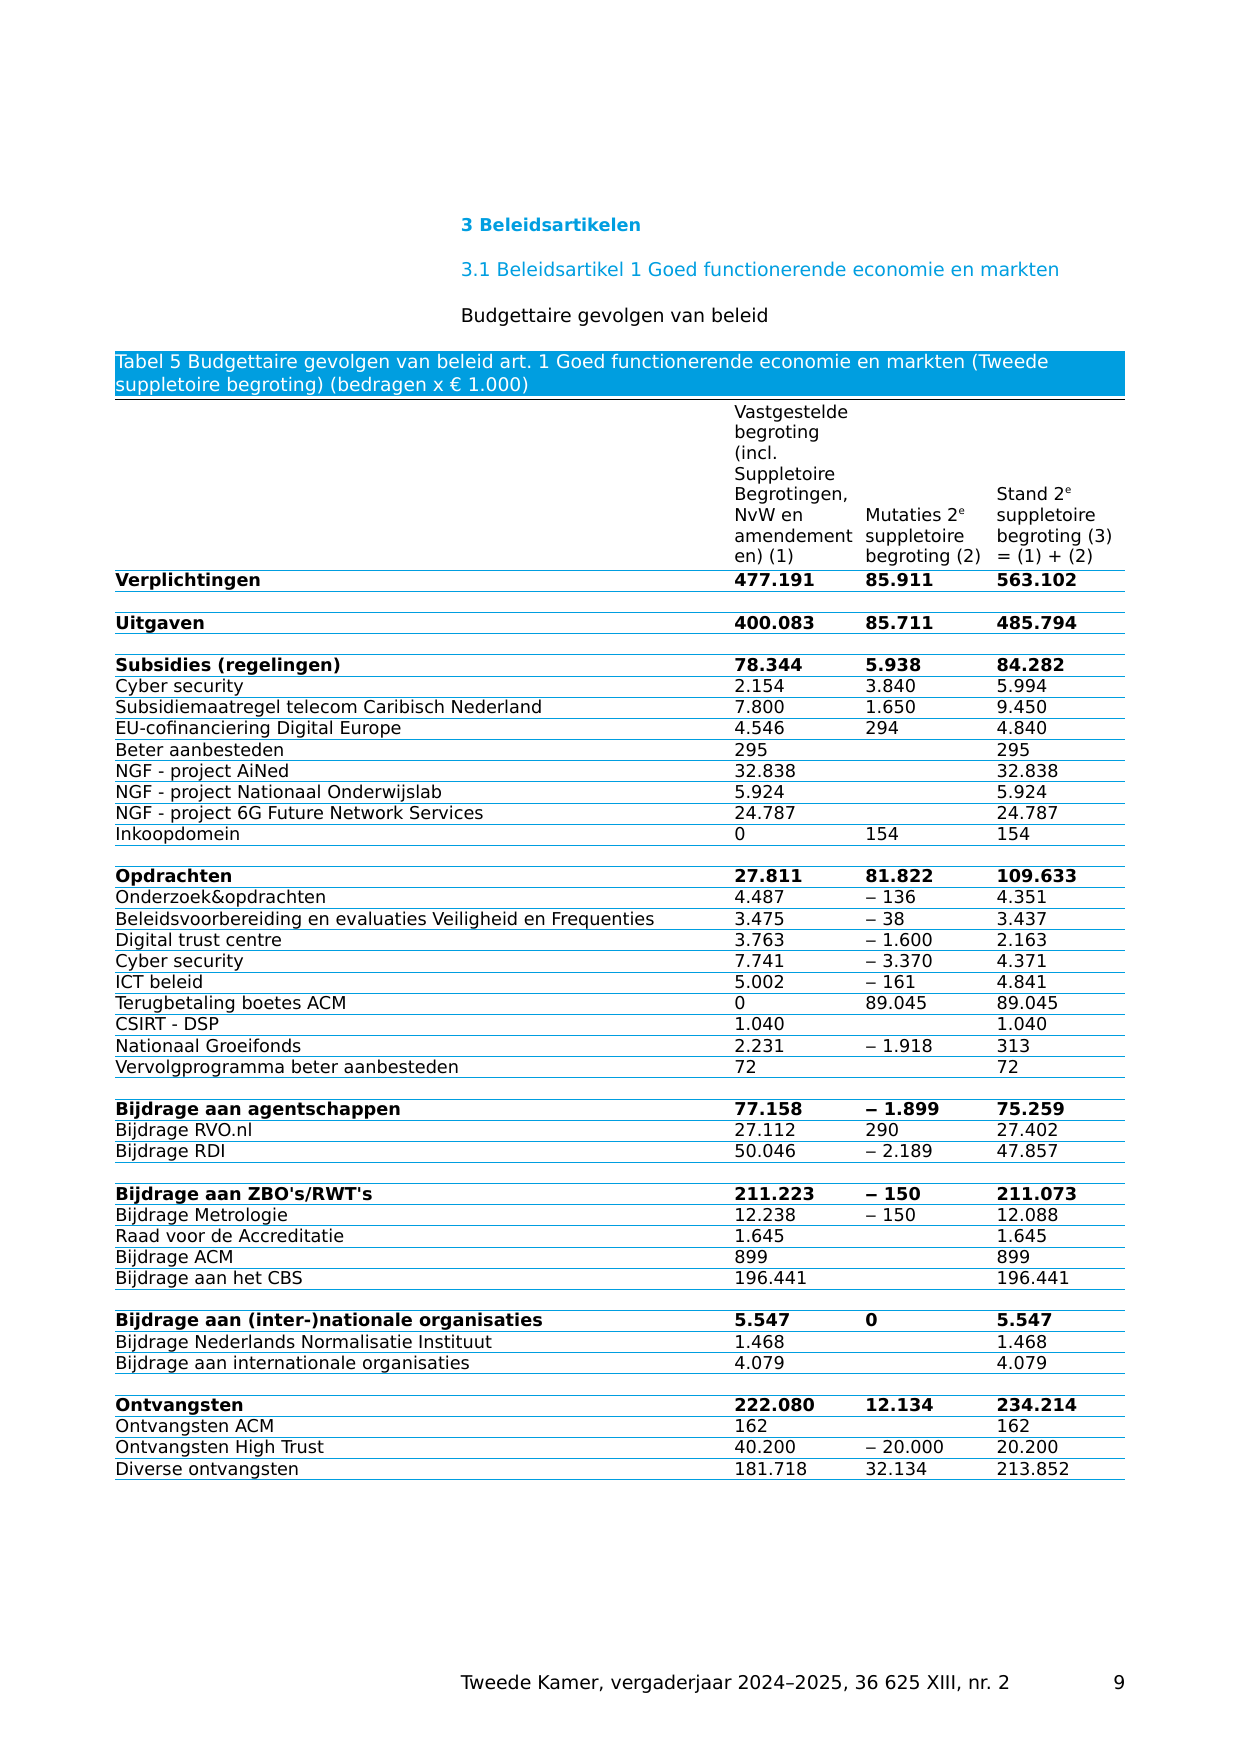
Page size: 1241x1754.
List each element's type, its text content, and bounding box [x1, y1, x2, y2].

table_cell [115, 1163, 731, 1183]
table_cell 32.838 [994, 761, 1125, 781]
table_cell 78.344 [731, 655, 862, 676]
table_cell 72 [731, 1057, 862, 1077]
table_cell 1.468 [994, 1332, 1125, 1352]
table_cell [731, 1078, 862, 1098]
table_cell 84.282 [994, 655, 1125, 676]
table_cell Vervolgprogramma beter aanbesteden [115, 1057, 731, 1077]
table_cell [862, 1374, 993, 1394]
table_cell [994, 592, 1125, 612]
table_cell [115, 846, 731, 866]
table_cell ‒ 1.600 [862, 930, 993, 950]
table_cell 477.191 [731, 571, 862, 591]
table_cell 1.650 [862, 698, 993, 718]
table_cell 85.711 [862, 613, 993, 633]
table_cell 1.040 [994, 1015, 1125, 1035]
table_cell 77.158 [731, 1100, 862, 1119]
table_cell 4.840 [994, 719, 1125, 739]
table_cell 5.547 [994, 1311, 1125, 1331]
table_cell 20.200 [994, 1438, 1125, 1458]
table_cell [115, 400, 731, 570]
table_cell 27.811 [731, 867, 862, 887]
table_cell 32.134 [862, 1459, 993, 1479]
table_cell 72 [994, 1057, 1125, 1077]
table_cell 4.371 [994, 951, 1125, 972]
table_cell ‒ 161 [862, 973, 993, 993]
table_cell Subsidies (regelingen) [115, 655, 731, 676]
table_cell 0 [731, 994, 862, 1014]
table_cell [731, 1374, 862, 1394]
table_cell 3.840 [862, 677, 993, 697]
table_cell [862, 1269, 993, 1289]
table_cell 5.002 [731, 973, 862, 993]
table_cell 196.441 [994, 1269, 1125, 1289]
table_cell Cyber security [115, 677, 731, 697]
table_cell ‒ 136 [862, 888, 993, 908]
table_cell [862, 1163, 993, 1183]
table_cell Subsidiemaatregel telecom Caribisch Nederland [115, 698, 731, 718]
table_cell 222.080 [731, 1396, 862, 1416]
table_cell Mutaties 2e suppletoire begroting (2) [862, 400, 993, 570]
table_cell 3.763 [731, 930, 862, 950]
table_cell 7.800 [731, 698, 862, 718]
table_cell Terugbetaling boetes ACM [115, 994, 731, 1014]
table_cell ‒ 38 [862, 909, 993, 929]
table_cell 313 [994, 1036, 1125, 1056]
table_cell 213.852 [994, 1459, 1125, 1479]
table_cell [994, 1078, 1125, 1098]
table_cell 4.487 [731, 888, 862, 908]
table_cell Raad voor de Accreditatie [115, 1226, 731, 1246]
table_cell Bijdrage aan ZBO's/RWT's [115, 1184, 731, 1204]
table_cell 24.787 [731, 804, 862, 823]
table_cell 4.546 [731, 719, 862, 739]
table_cell 81.822 [862, 867, 993, 887]
table_cell Verplichtingen [115, 571, 731, 591]
table_cell Bijdrage ACM [115, 1248, 731, 1268]
table_cell NGF - project 6G Future Network Services [115, 804, 731, 823]
table_cell [862, 1417, 993, 1437]
table_cell 400.083 [731, 613, 862, 633]
table_cell NGF - project Nationaal Onderwijslab [115, 782, 731, 802]
table_cell 1.040 [731, 1015, 862, 1035]
table_cell 47.857 [994, 1142, 1125, 1162]
table_cell 12.088 [994, 1205, 1125, 1225]
table_cell ‒ 150 [862, 1184, 993, 1204]
table_cell 1.645 [994, 1226, 1125, 1246]
table_cell [862, 1226, 993, 1246]
table_cell Bijdrage aan het CBS [115, 1269, 731, 1289]
table_cell 12.238 [731, 1205, 862, 1225]
table_cell EU-cofinanciering Digital Europe [115, 719, 731, 739]
table_cell Uitgaven [115, 613, 731, 633]
table_cell 4.351 [994, 888, 1125, 908]
table_cell [862, 1353, 993, 1373]
table_cell 196.441 [731, 1269, 862, 1289]
table_cell Stand 2e suppletoire begroting (3) = (1) + (2) [994, 400, 1125, 570]
table_cell 563.102 [994, 571, 1125, 591]
table_cell 4.841 [994, 973, 1125, 993]
table_cell Beter aanbesteden [115, 740, 731, 760]
table_cell 234.214 [994, 1396, 1125, 1416]
table_cell ‒ 1.918 [862, 1036, 993, 1056]
table_cell [862, 1290, 993, 1310]
table_cell 211.223 [731, 1184, 862, 1204]
table_cell 5.994 [994, 677, 1125, 697]
table_cell 3.475 [731, 909, 862, 929]
table_cell [115, 1290, 731, 1310]
table_cell 50.046 [731, 1142, 862, 1162]
table_cell 294 [862, 719, 993, 739]
table_cell 5.924 [731, 782, 862, 802]
table_cell NGF - project AiNed [115, 761, 731, 781]
table_cell [731, 846, 862, 866]
table_cell Bijdrage aan (inter-)nationale organisaties [115, 1311, 731, 1331]
table_cell ‒ 2.189 [862, 1142, 993, 1162]
table_cell Opdrachten [115, 867, 731, 887]
table_cell [862, 761, 993, 781]
table_cell 295 [994, 740, 1125, 760]
table_cell [731, 592, 862, 612]
table_cell [862, 1078, 993, 1098]
table_cell 485.794 [994, 613, 1125, 633]
table_cell ‒ 20.000 [862, 1438, 993, 1458]
table_cell 5.938 [862, 655, 993, 676]
table_cell 154 [994, 825, 1125, 845]
table_cell [731, 1290, 862, 1310]
table_cell 162 [731, 1417, 862, 1437]
table_cell 211.073 [994, 1184, 1125, 1204]
table_cell [115, 634, 731, 654]
title 3 Beleidsartikelen [461, 213, 1125, 236]
table_cell 9.450 [994, 698, 1125, 718]
table_cell 1.468 [731, 1332, 862, 1352]
table_cell ‒ 1.899 [862, 1100, 993, 1119]
table_cell Digital trust centre [115, 930, 731, 950]
table_cell [862, 804, 993, 823]
table_cell [862, 1332, 993, 1352]
table_cell [862, 634, 993, 654]
title 3.1 Beleidsartikel 1 Goed functionerende economie en markten [461, 259, 1125, 281]
table_cell Inkoopdomein [115, 825, 731, 845]
table_cell 2.163 [994, 930, 1125, 950]
table_cell [115, 1078, 731, 1098]
table_cell [994, 1374, 1125, 1394]
table_cell 89.045 [862, 994, 993, 1014]
table_cell 27.402 [994, 1121, 1125, 1141]
table_cell 2.154 [731, 677, 862, 697]
table_cell Ontvangsten High Trust [115, 1438, 731, 1458]
table_cell 89.045 [994, 994, 1125, 1014]
table_cell [862, 1057, 993, 1077]
table_cell 295 [731, 740, 862, 760]
table_cell Nationaal Groeifonds [115, 1036, 731, 1056]
table_cell 0 [731, 825, 862, 845]
table_cell Bijdrage Nederlands Normalisatie Instituut [115, 1332, 731, 1352]
table_cell 899 [994, 1248, 1125, 1268]
table_cell 12.134 [862, 1396, 993, 1416]
table_cell 4.079 [731, 1353, 862, 1373]
table_cell Bijdrage Metrologie [115, 1205, 731, 1225]
table_cell 162 [994, 1417, 1125, 1437]
table_cell [994, 1290, 1125, 1310]
table_cell ‒ 150 [862, 1205, 993, 1225]
table_cell 154 [862, 825, 993, 845]
table_cell 2.231 [731, 1036, 862, 1056]
table_cell [731, 634, 862, 654]
table_cell Bijdrage aan agentschappen [115, 1100, 731, 1119]
table_cell [862, 1248, 993, 1268]
table_cell 0 [862, 1311, 993, 1331]
table_cell 899 [731, 1248, 862, 1268]
table_cell 181.718 [731, 1459, 862, 1479]
table_cell Ontvangsten ACM [115, 1417, 731, 1437]
table_cell [994, 634, 1125, 654]
table_cell [862, 1015, 993, 1035]
table_cell 4.079 [994, 1353, 1125, 1373]
table_cell [115, 1374, 731, 1394]
table_cell 40.200 [731, 1438, 862, 1458]
table_cell [862, 592, 993, 612]
table_cell Diverse ontvangsten [115, 1459, 731, 1479]
table_cell Ontvangsten [115, 1396, 731, 1416]
table_cell 27.112 [731, 1121, 862, 1141]
table_cell CSIRT - DSP [115, 1015, 731, 1035]
table_cell 85.911 [862, 571, 993, 591]
table_cell [862, 782, 993, 802]
table_cell 75.259 [994, 1100, 1125, 1119]
table_cell ICT beleid [115, 973, 731, 993]
table_cell Bijdrage aan internationale organisaties [115, 1353, 731, 1373]
table_cell Beleidsvoorbereiding en evaluaties Veiligheid en Frequenties [115, 909, 731, 929]
table_cell 5.547 [731, 1311, 862, 1331]
table_cell [994, 1163, 1125, 1183]
table_cell Cyber security [115, 951, 731, 972]
table_cell 290 [862, 1121, 993, 1141]
table_cell 5.924 [994, 782, 1125, 802]
table_cell ‒ 3.370 [862, 951, 993, 972]
table_cell 24.787 [994, 804, 1125, 823]
table_cell 7.741 [731, 951, 862, 972]
table_cell [862, 740, 993, 760]
table_cell 1.645 [731, 1226, 862, 1246]
table_cell Bijdrage RDI [115, 1142, 731, 1162]
table_cell [862, 846, 993, 866]
table_cell 32.838 [731, 761, 862, 781]
table_cell [115, 592, 731, 612]
table_cell 3.437 [994, 909, 1125, 929]
table_cell [994, 846, 1125, 866]
table_cell Vastgestelde begroting (incl. Suppletoire Begrotingen, NvW en amendementen) (1) [731, 400, 862, 570]
title Budgettaire gevolgen van beleid [461, 305, 1125, 327]
table_cell [731, 1163, 862, 1183]
table_cell Bijdrage RVO.nl [115, 1121, 731, 1141]
table_cell Onderzoek&opdrachten [115, 888, 731, 908]
table_cell 109.633 [994, 867, 1125, 887]
